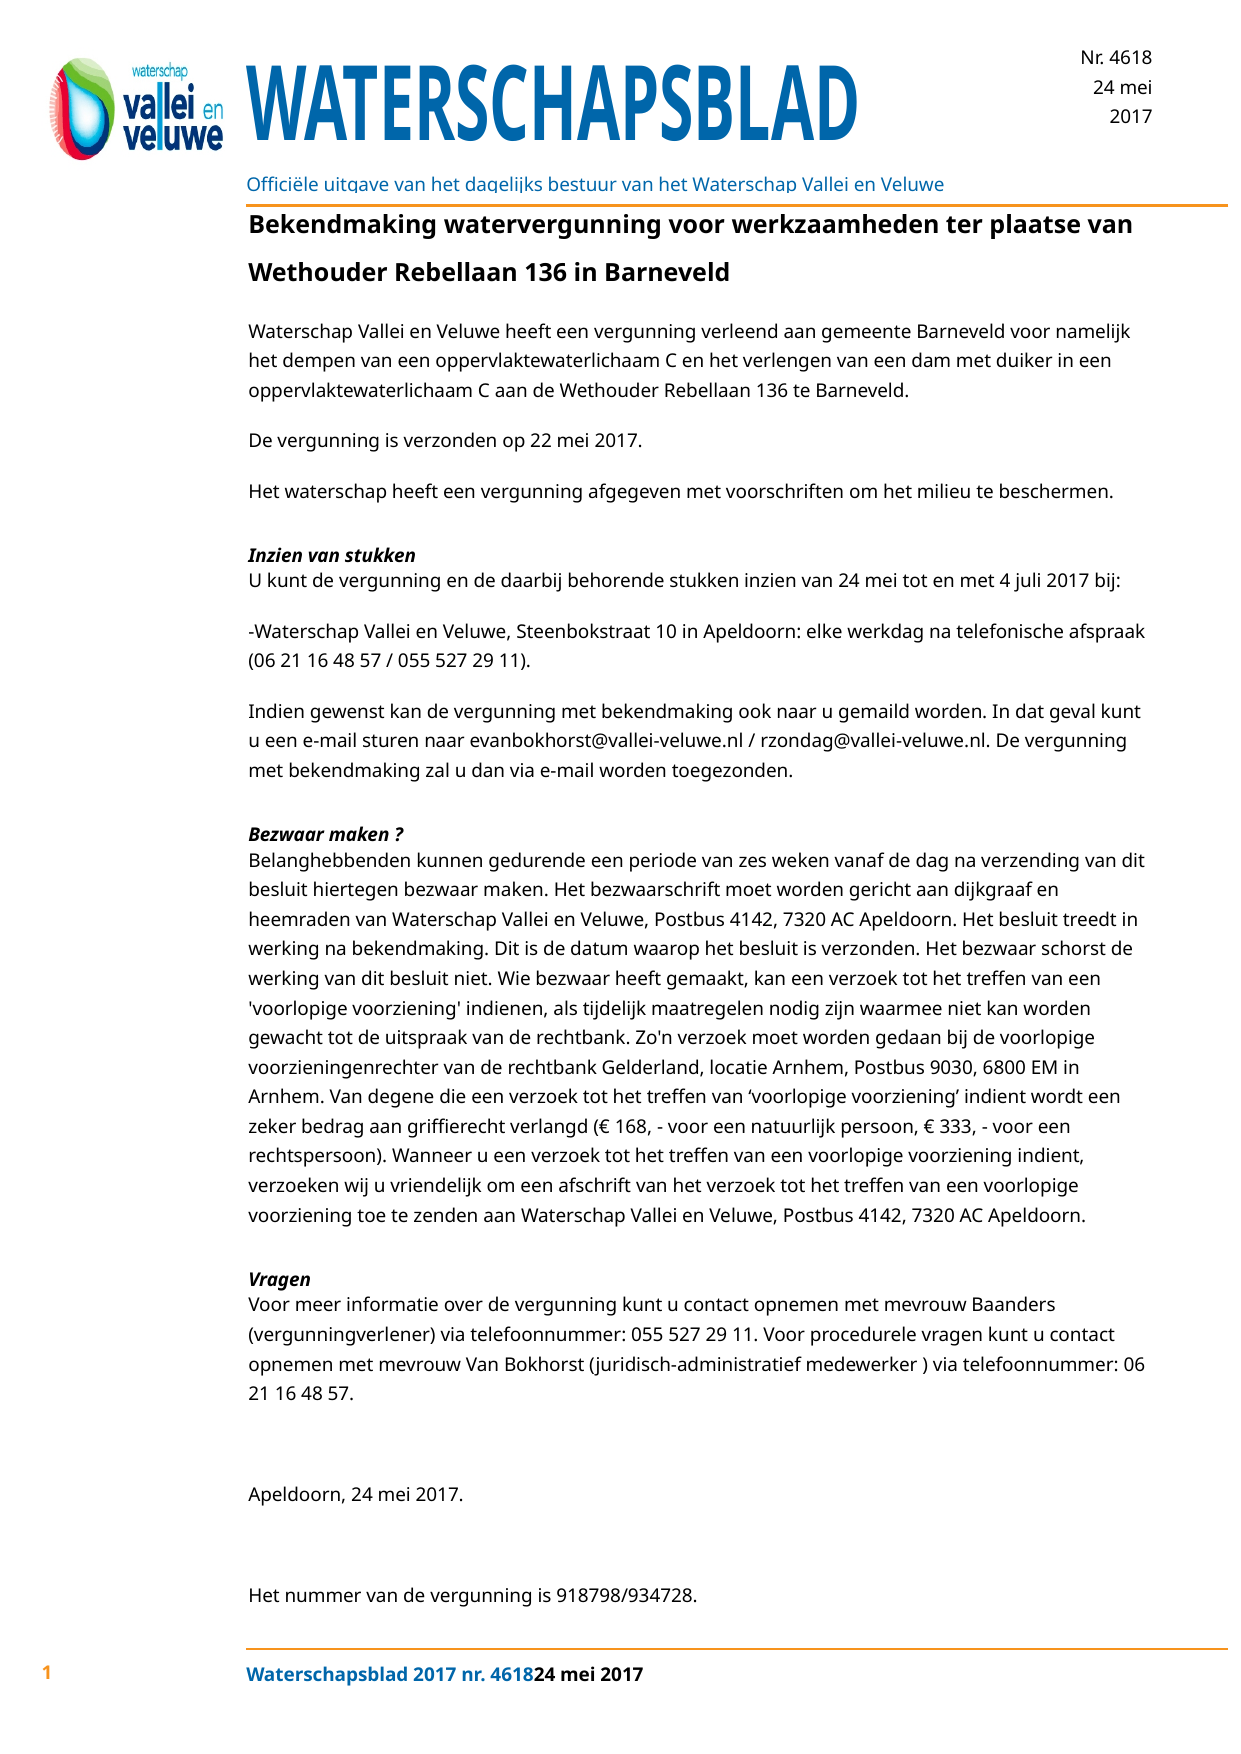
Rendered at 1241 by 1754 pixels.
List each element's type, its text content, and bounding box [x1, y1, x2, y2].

text Inzien van stukken [248, 542, 1152, 568]
text Indien gewenst kan de vergunning met bekendmaking ook naar u gemaild worden. In dat geval kunt u een e-mail sturen naar evanbokhorst@vallei-veluwe.nl / rzondag@vallei-veluwe.nl. De vergunning met bekendmaking zal u dan via e-mail worden toegezonden. [248, 698, 1152, 783]
text Vragen [248, 1266, 1152, 1292]
text Bezwaar maken ? [248, 821, 1152, 847]
picture [41, 47, 231, 172]
text De vergunning is verzonden op 22 mei 2017. [248, 427, 1152, 453]
text Waterschap Vallei en Veluwe heeft een vergunning verleend aan gemeente Barneveld voor namelijk het dempen van een oppervlaktewaterlichaam C en het verlengen van een dam met duiker in een oppervlaktewaterlichaam C aan de Wethouder Rebellaan 136 te Barneveld. [248, 318, 1152, 403]
text -Waterschap Vallei en Veluwe, Steenbokstraat 10 in Apeldoorn: elke werkdag na telefonische afspraak (06 21 16 48 57 / 055 527 29 11). [248, 618, 1152, 673]
text Belanghebbenden kunnen gedurende een periode van zes weken vanaf de dag na verzending van dit besluit hiertegen bezwaar maken. Het bezwaarschrift moet worden gericht aan dijkgraaf en heemraden van Waterschap Vallei en Veluwe, Postbus 4142, 7320 AC Apeldoorn. Het besluit treedt in werking na bekendmaking. Dit is de datum waarop het besluit is verzonden. Het bezwaar schorst de werking van dit besluit niet. Wie bezwaar heeft gemaakt, kan een verzoek tot het treffen van een 'voorlopige voorziening' indienen, als tijdelijk maatregelen nodig zijn waarmee niet kan worden gewacht tot de uitspraak van de rechtbank. Zo'n verzoek moet worden gedaan bij de voorlopige voorzieningenrechter van de rechtbank Gelderland, locatie Arnhem, Postbus 9030, 6800 EM in Arnhem. Van degene die een verzoek tot het treffen van ‘voorlopige voorziening’ indient wordt een zeker bedrag aan griffierecht verlangd (€ 168, - voor een natuurlijk persoon, € 333, - voor een rechtspersoon). Wanneer u een verzoek tot het treffen van een voorlopige voorziening indient, verzoeken wij u vriendelijk om een afschrift van het verzoek tot het treffen van een voorlopige voorziening toe te zenden aan Waterschap Vallei en Veluwe, Postbus 4142, 7320 AC Apeldoorn. [248, 847, 1152, 1228]
text Apeldoorn, 24 mei 2017. [248, 1481, 1152, 1507]
text U kunt de vergunning en de daarbij behorende stukken inzien van 24 mei tot en met 4 juli 2017 bij: [248, 568, 1152, 593]
text Het nummer van de vergunning is 918798/934728. [248, 1582, 1152, 1608]
text Het waterschap heeft een vergunning afgegeven met voorschriften om het milieu te beschermen. [248, 478, 1152, 504]
text Voor meer informatie over de vergunning kunt u contact opnemen met mevrouw Baanders (vergunningverlener) via telefoonnummer: 055 527 29 11. Voor procedurele vragen kunt u contact opnemen met mevrouw Van Bokhorst (juridisch-administratief medewerker ) via telefoonnummer: 06 21 16 48 57. [248, 1292, 1152, 1406]
text Bekendmaking watervergunning voor werkzaamheden ter plaatse van Wethouder Rebellaan 136 in Barneveld [248, 207, 1152, 288]
